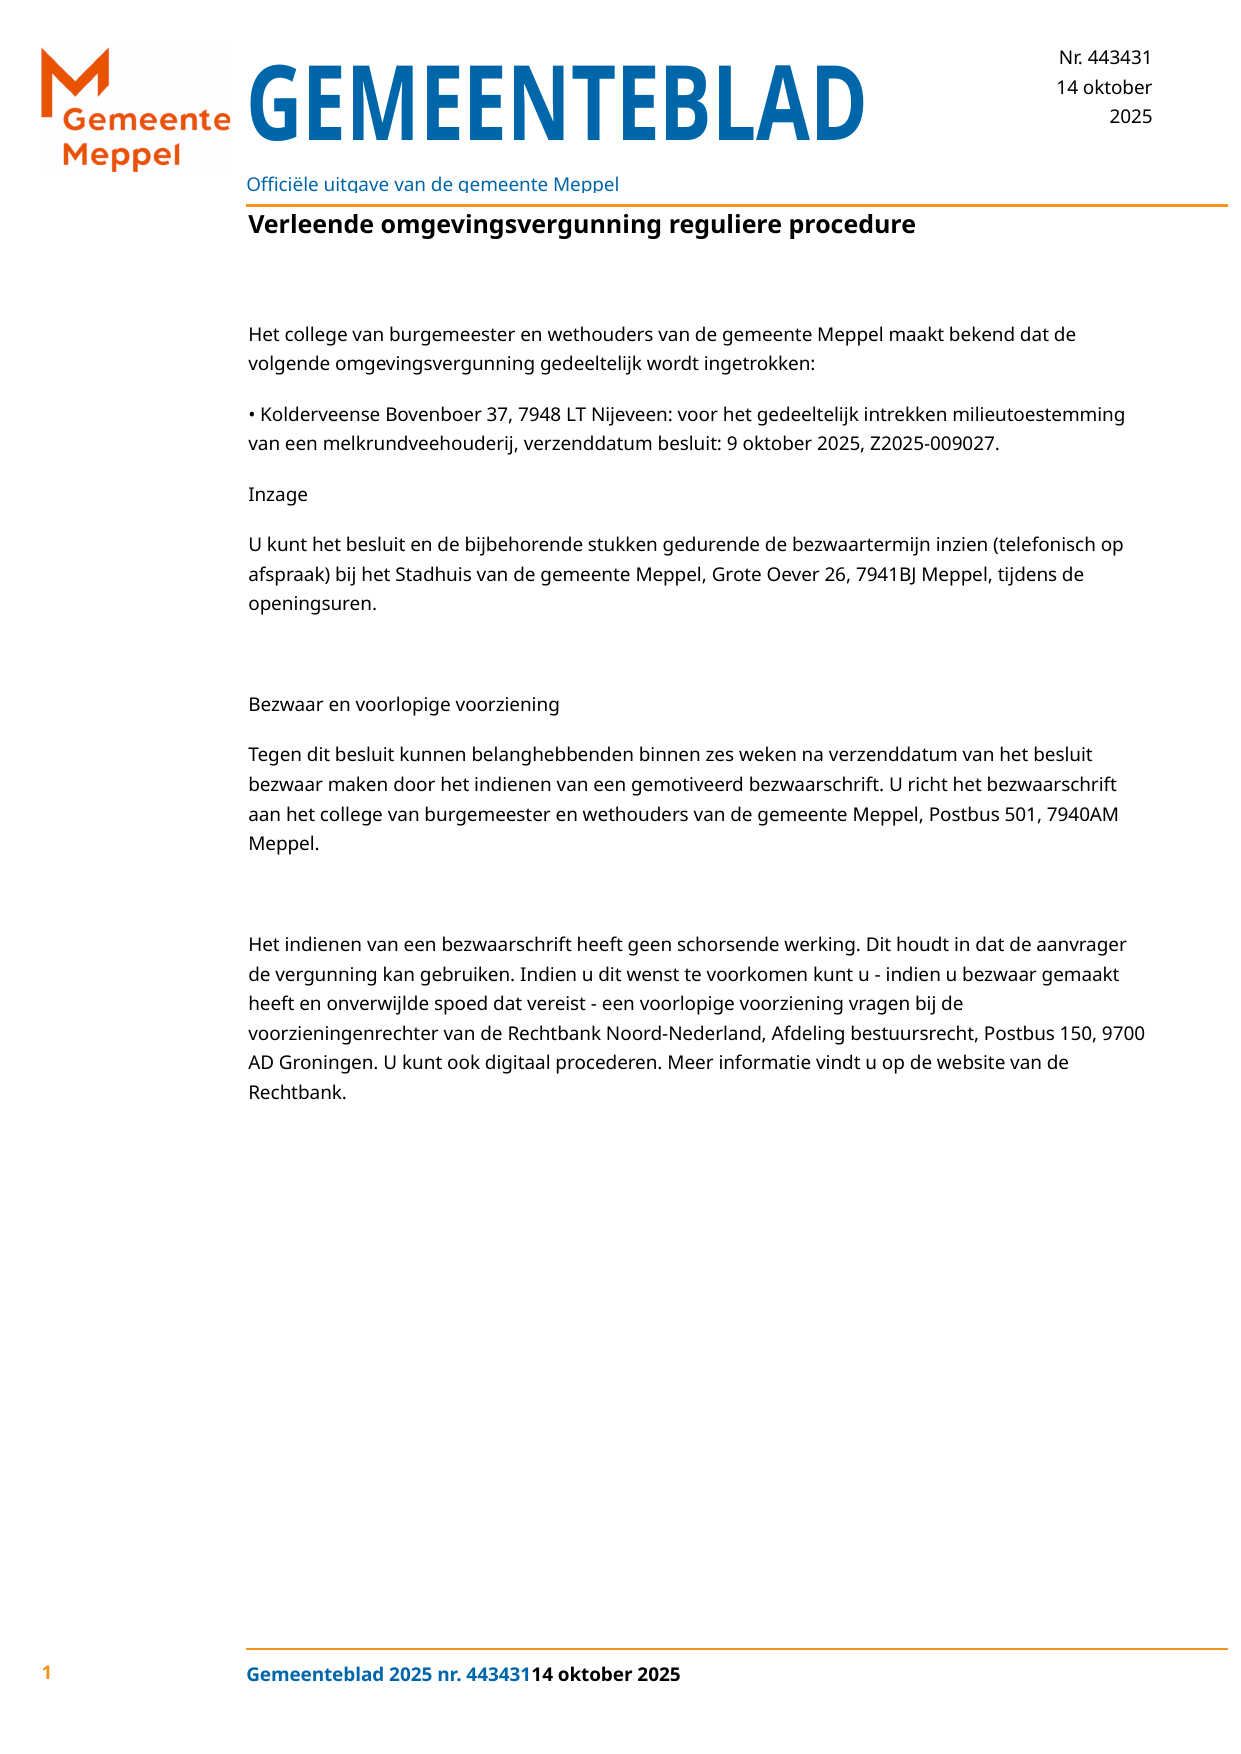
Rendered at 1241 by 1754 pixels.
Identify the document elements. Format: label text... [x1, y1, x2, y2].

text Het college van burgemeester en wethouders van de gemeente Meppel maakt bekend dat de volgende omgevingsvergunning gedeeltelijk wordt ingetrokken: [248, 321, 1152, 376]
text U kunt het besluit en de bijbehorende stukken gedurende de bezwaartermijn inzien (telefonisch op afspraak) bij het Stadhuis van de gemeente Meppel, Grote Oever 26, 7941BJ Meppel, tijdens de openingsuren. [248, 531, 1152, 616]
text • Kolderveense Bovenboer 37, 7948 LT Nijeveen: voor het gedeeltelijk intrekken milieutoestemming van een melkrundveehouderij, verzenddatum besluit: 9 oktober 2025, Z2025-009027. [248, 401, 1152, 456]
text Verleende omgevingsvergunning reguliere procedure [248, 207, 1152, 241]
text Inzage [248, 481, 1152, 506]
text Bezwaar en voorlopige voorziening [248, 691, 1152, 717]
picture [41, 47, 231, 172]
text Het indienen van een bezwaarschrift heeft geen schorsende werking. Dit houdt in dat de aanvrager de vergunning kan gebruiken. Indien u dit wenst te voorkomen kunt u - indien u bezwaar gemaakt heeft en onverwijlde spoed dat vereist - een voorlopige voorziening vragen bij de voorzieningenrechter van de Rechtbank Noord-Nederland, Afdeling bestuursrecht, Postbus 150, 9700 AD Groningen. U kunt ook digitaal procederen. Meer informatie vindt u op de website van de Rechtbank. [248, 931, 1152, 1105]
text Tegen dit besluit kunnen belanghebbenden binnen zes weken na verzenddatum van het besluit bezwaar maken door het indienen van een gemotiveerd bezwaarschrift. U richt het bezwaarschrift aan het college van burgemeester en wethouders van de gemeente Meppel, Postbus 501, 7940AM Meppel. [248, 742, 1152, 856]
